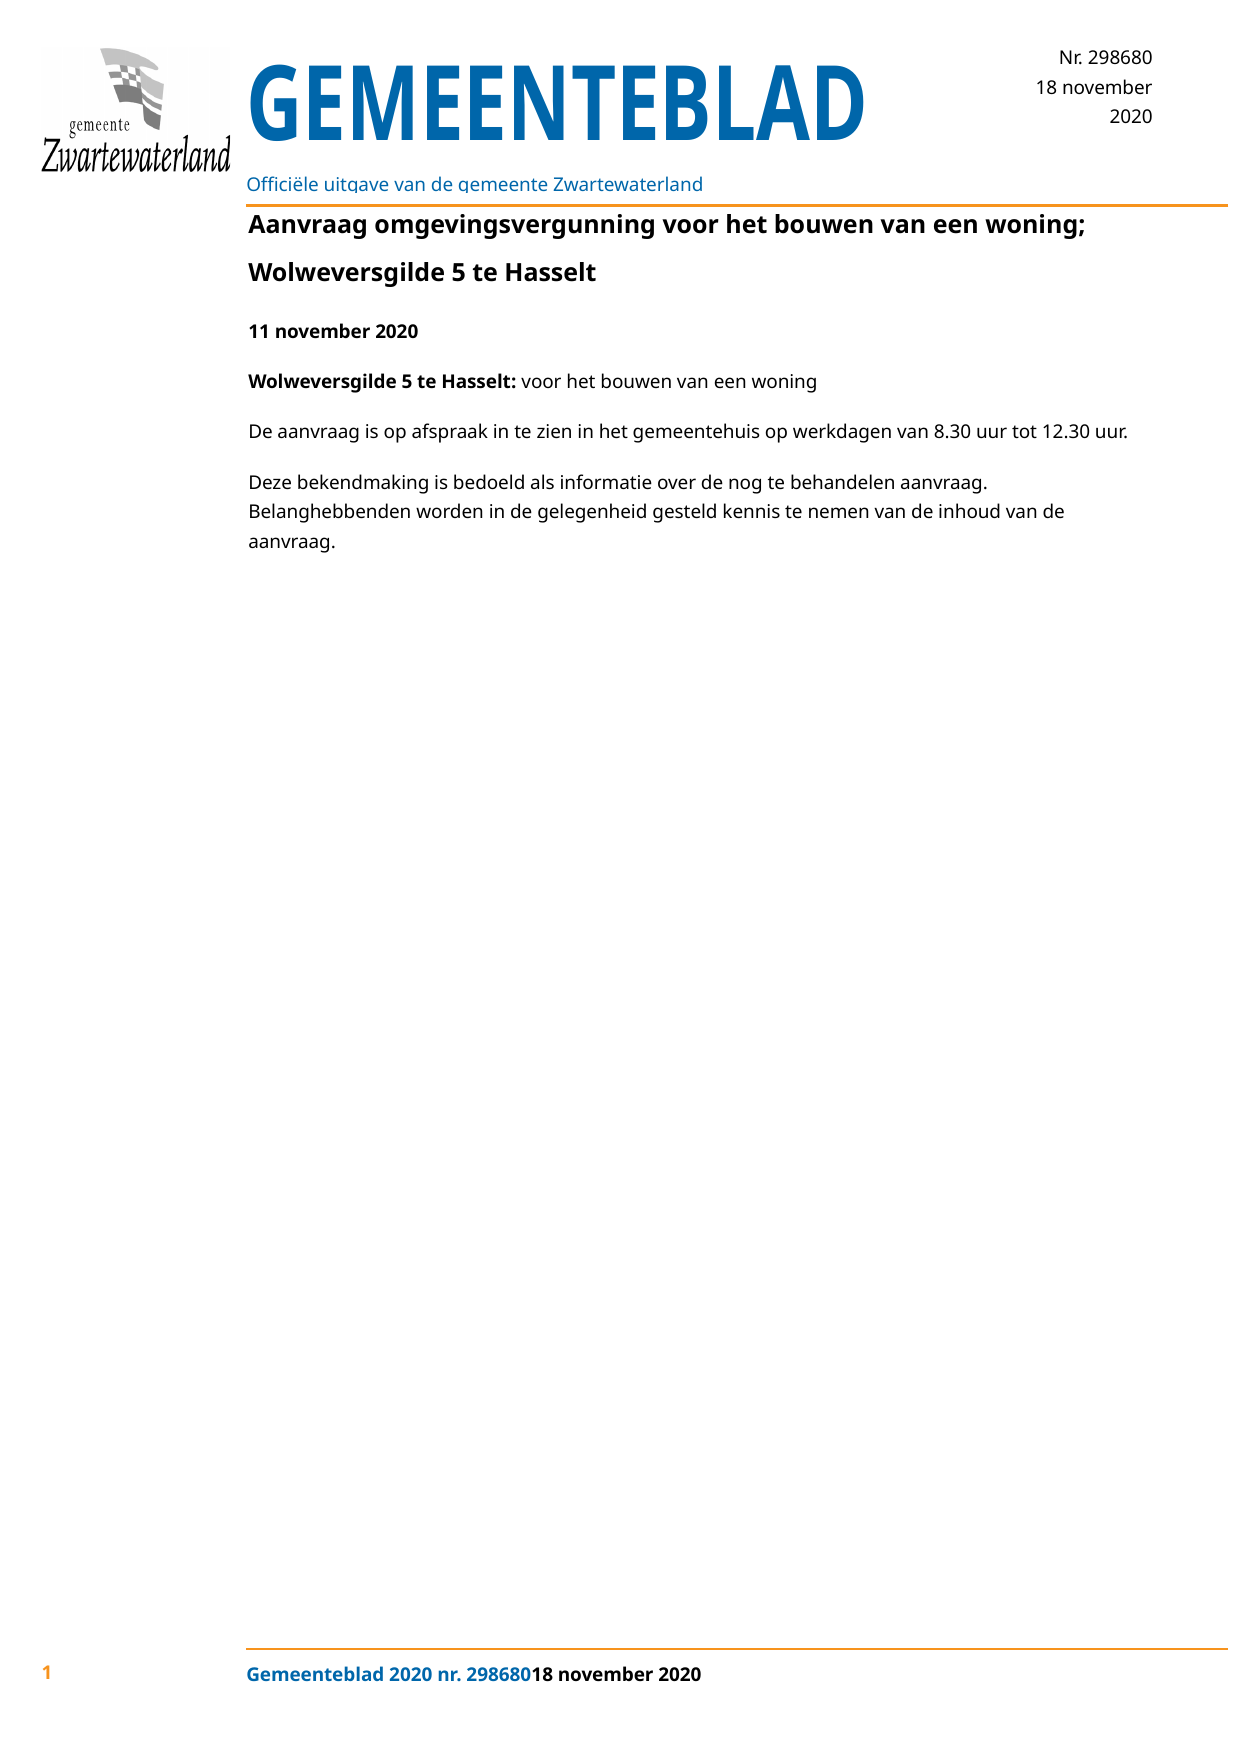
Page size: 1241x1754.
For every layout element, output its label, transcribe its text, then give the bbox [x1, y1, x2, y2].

text Aanvraag omgevingsvergunning voor het bouwen van een woning; Wolweversgilde 5 te Hasselt [248, 207, 1152, 288]
text 11 november 2020 [248, 318, 1152, 344]
text Wolweversgilde 5 te Hasselt: voor het bouwen van een woning [248, 368, 1152, 394]
text De aanvraag is op afspraak in te zien in het gemeentehuis op werkdagen van 8.30 uur tot 12.30 uur. [248, 419, 1152, 444]
text Deze bekendmaking is bedoeld als informatie over de nog te behandelen aanvraag. Belanghebbenden worden in de gelegenheid gesteld kennis te nemen van de inhoud van de aanvraag. [248, 469, 1152, 554]
picture [41, 47, 231, 172]
